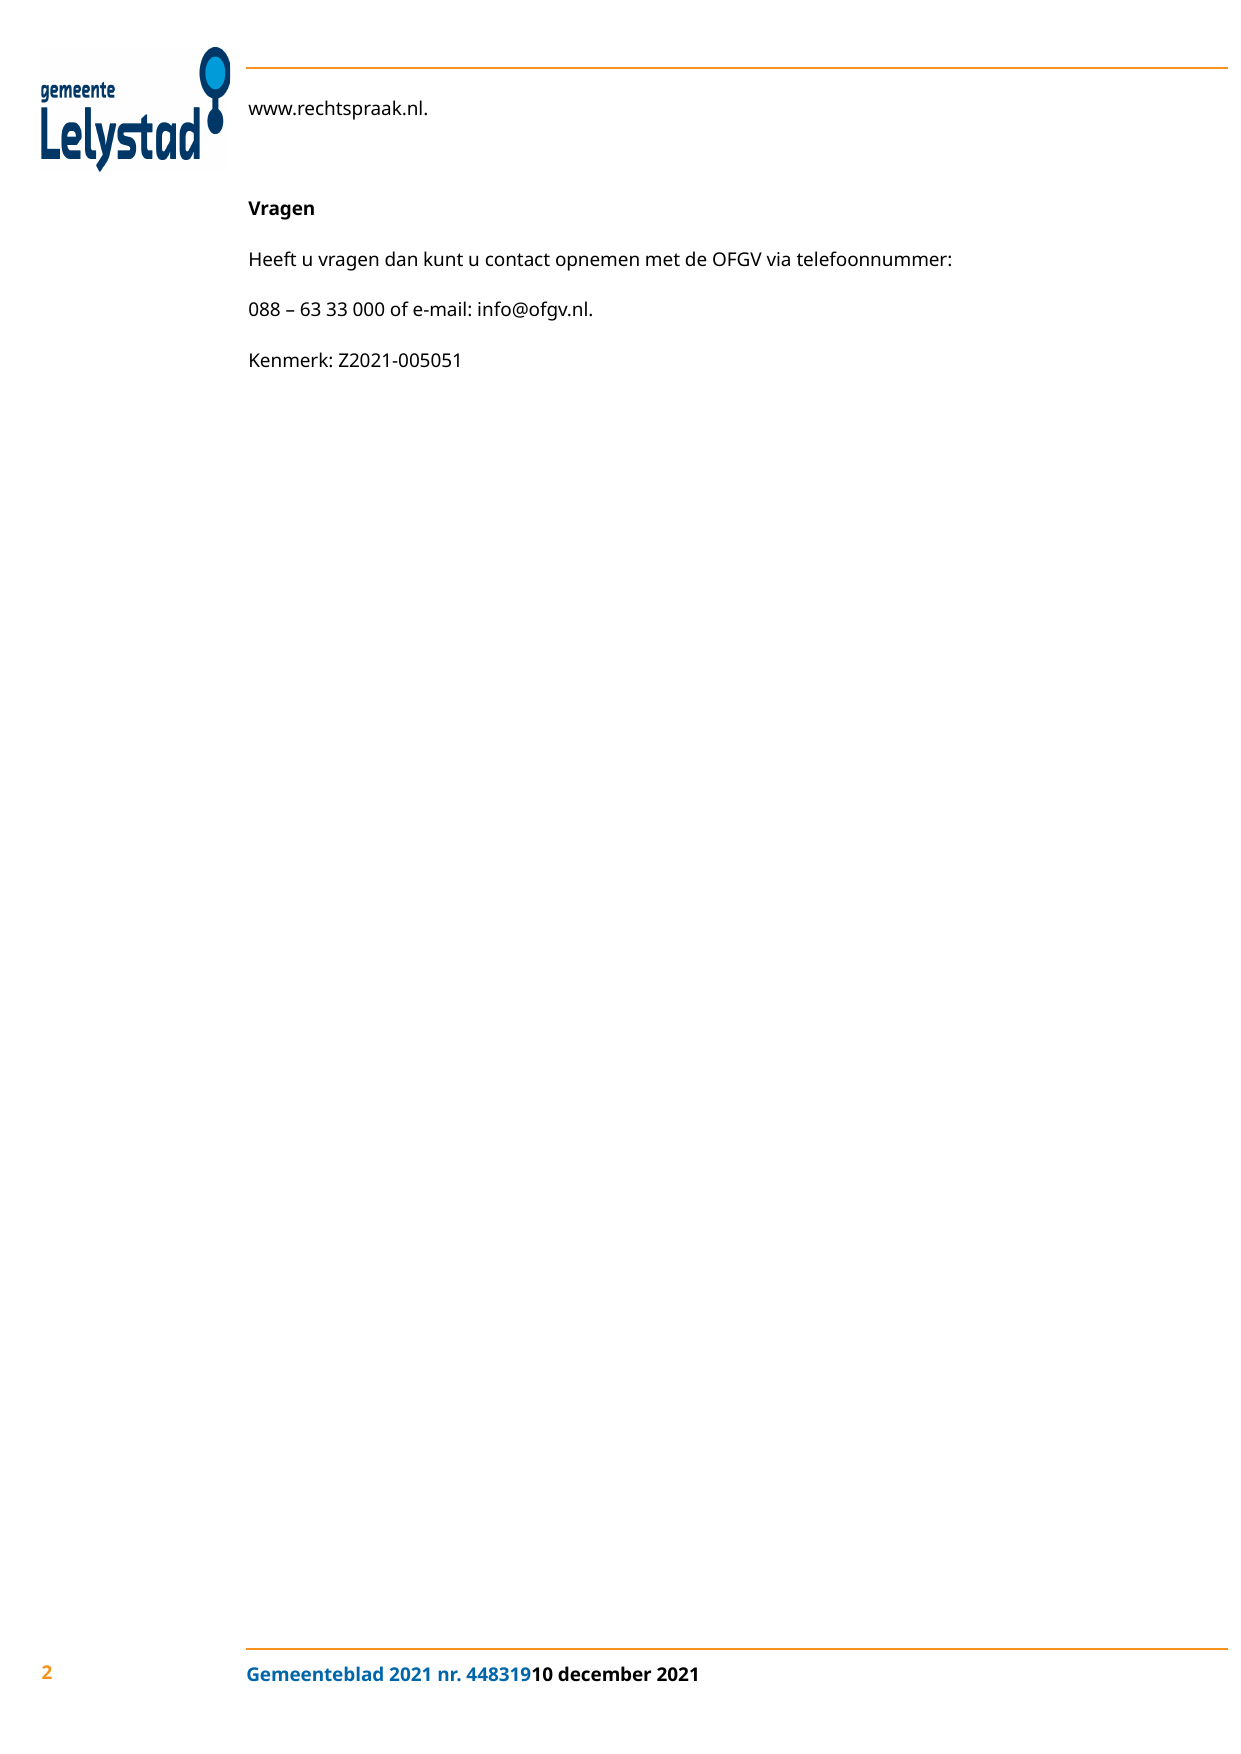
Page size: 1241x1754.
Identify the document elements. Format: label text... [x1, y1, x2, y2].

text Heeft u vragen dan kunt u contact opnemen met de OFGV via telefoonnummer: [248, 246, 1152, 272]
text Kenmerk: Z2021-005051 [248, 347, 1152, 373]
text www.rechtspraak.nl. [248, 95, 1152, 121]
picture [41, 47, 231, 172]
text Vragen [248, 196, 1152, 221]
text 088 – 63 33 000 of e-mail: info@ofgv.nl. [248, 296, 1152, 322]
